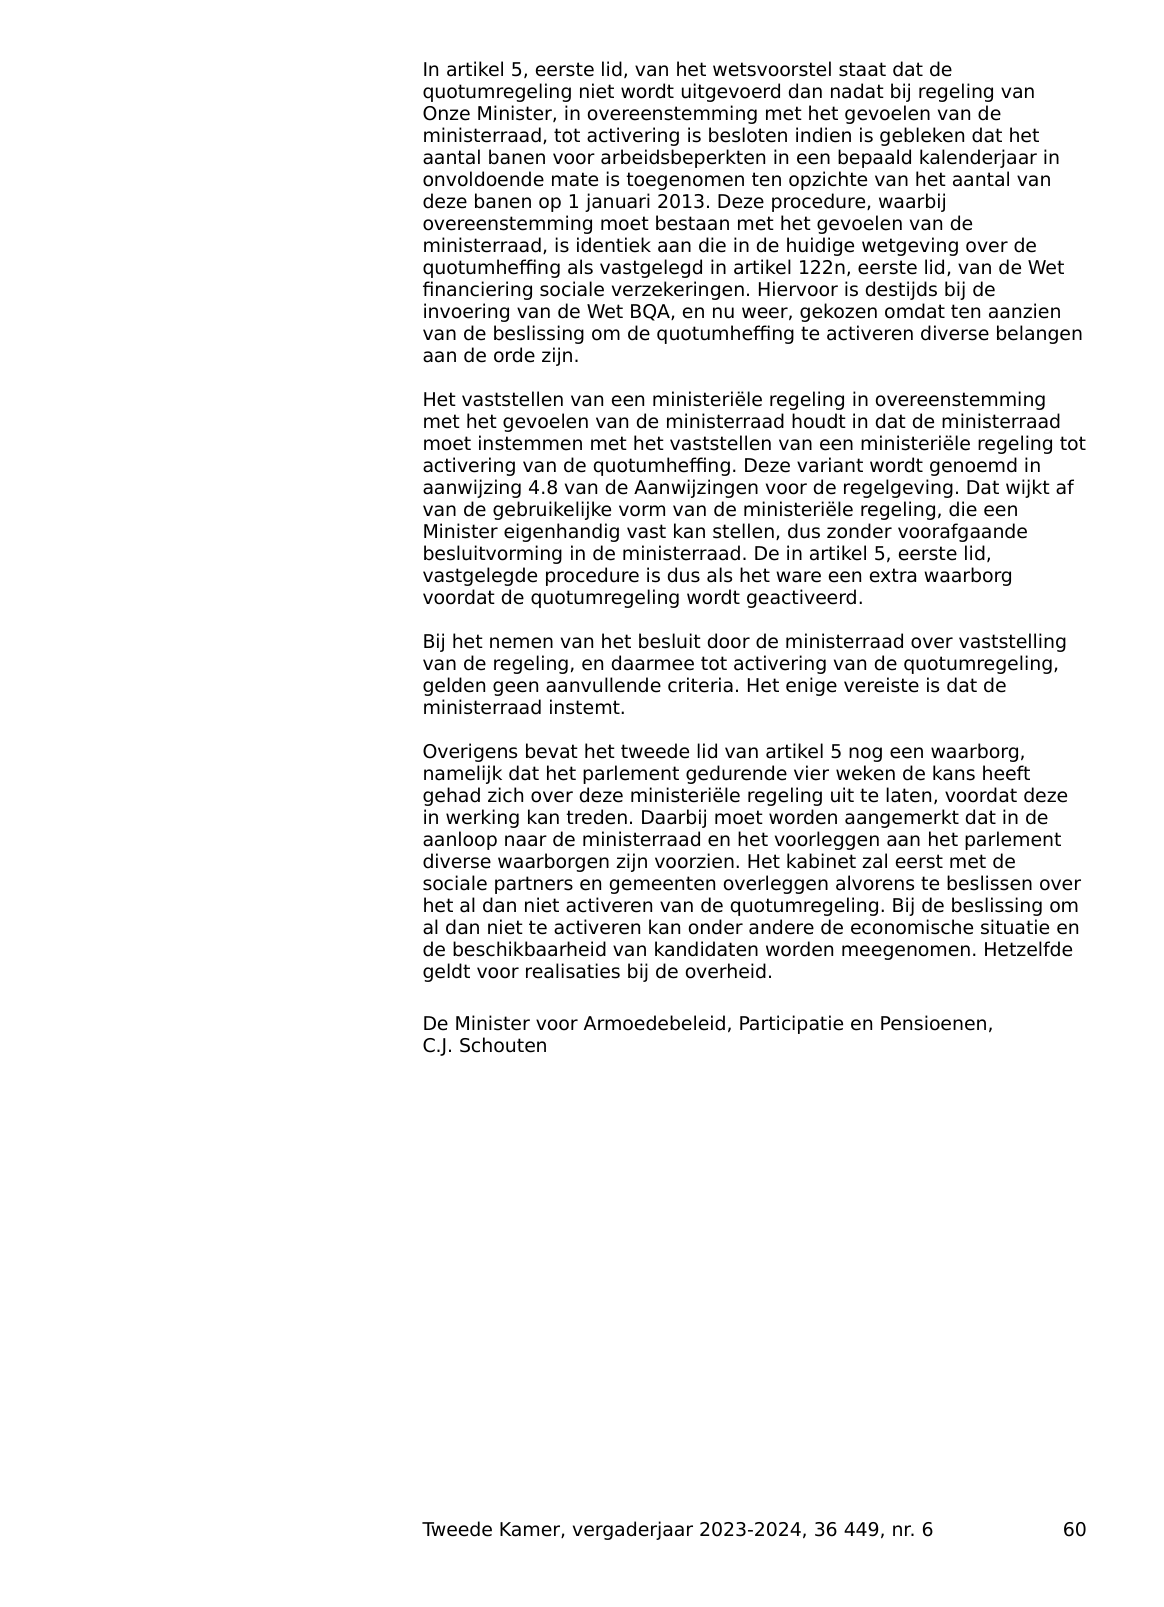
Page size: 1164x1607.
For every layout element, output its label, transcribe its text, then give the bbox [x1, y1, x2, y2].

text Overigens bevat het tweede lid van artikel 5 nog een waarborg, namelijk dat het parlement gedurende vier weken de kans heeft gehad zich over deze ministeriële regeling uit te laten, voordat deze in werking kan treden. Daarbij moet worden aangemerkt dat in de aanloop naar de ministerraad en het voorleggen aan het parlement diverse waarborgen zijn voorzien. Het kabinet zal eerst met de sociale partners en gemeenten overleggen alvorens te beslissen over het al dan niet activeren van de quotumregeling. Bij de beslissing om al dan niet te activeren kan onder andere de economische situatie en de beschikbaarheid van kandidaten worden meegenomen. Hetzelfde geldt voor realisaties bij de overheid. [422, 741, 1087, 983]
text In artikel 5, eerste lid, van het wetsvoorstel staat dat de quotumregeling niet wordt uitgevoerd dan nadat bij regeling van Onze Minister, in overeenstemming met het gevoelen van de ministerraad, tot activering is besloten indien is gebleken dat het aantal banen voor arbeidsbeperkten in een bepaald kalenderjaar in onvoldoende mate is toegenomen ten opzichte van het aantal van deze banen op 1 januari 2013. Deze procedure, waarbij overeenstemming moet bestaan met het gevoelen van de ministerraad, is identiek aan die in de huidige wetgeving over de quotumheffing als vastgelegd in artikel 122n, eerste lid, van de Wet financiering sociale verzekeringen. Hiervoor is destijds bij de invoering van de Wet BQA, en nu weer, gekozen omdat ten aanzien van de beslissing om de quotumheffing te activeren diverse belangen aan de orde zijn. [422, 59, 1087, 367]
text De Minister voor Armoedebeleid, Participatie en Pensioenen, C.J. Schouten [422, 1013, 1087, 1057]
text Het vaststellen van een ministeriële regeling in overeenstemming met het gevoelen van de ministerraad houdt in dat de ministerraad moet instemmen met het vaststellen van een ministeriële regeling tot activering van de quotumheffing. Deze variant wordt genoemd in aanwijzing 4.8 van de Aanwijzingen voor de regelgeving. Dat wijkt af van de gebruikelijke vorm van de ministeriële regeling, die een Minister eigenhandig vast kan stellen, dus zonder voorafgaande besluitvorming in de ministerraad. De in artikel 5, eerste lid, vastgelegde procedure is dus als het ware een extra waarborg voordat de quotumregeling wordt geactiveerd. [422, 389, 1087, 609]
text Bij het nemen van het besluit door de ministerraad over vaststelling van de regeling, en daarmee tot activering van de quotumregeling, gelden geen aanvullende criteria. Het enige vereiste is dat de ministerraad instemt. [422, 631, 1087, 719]
